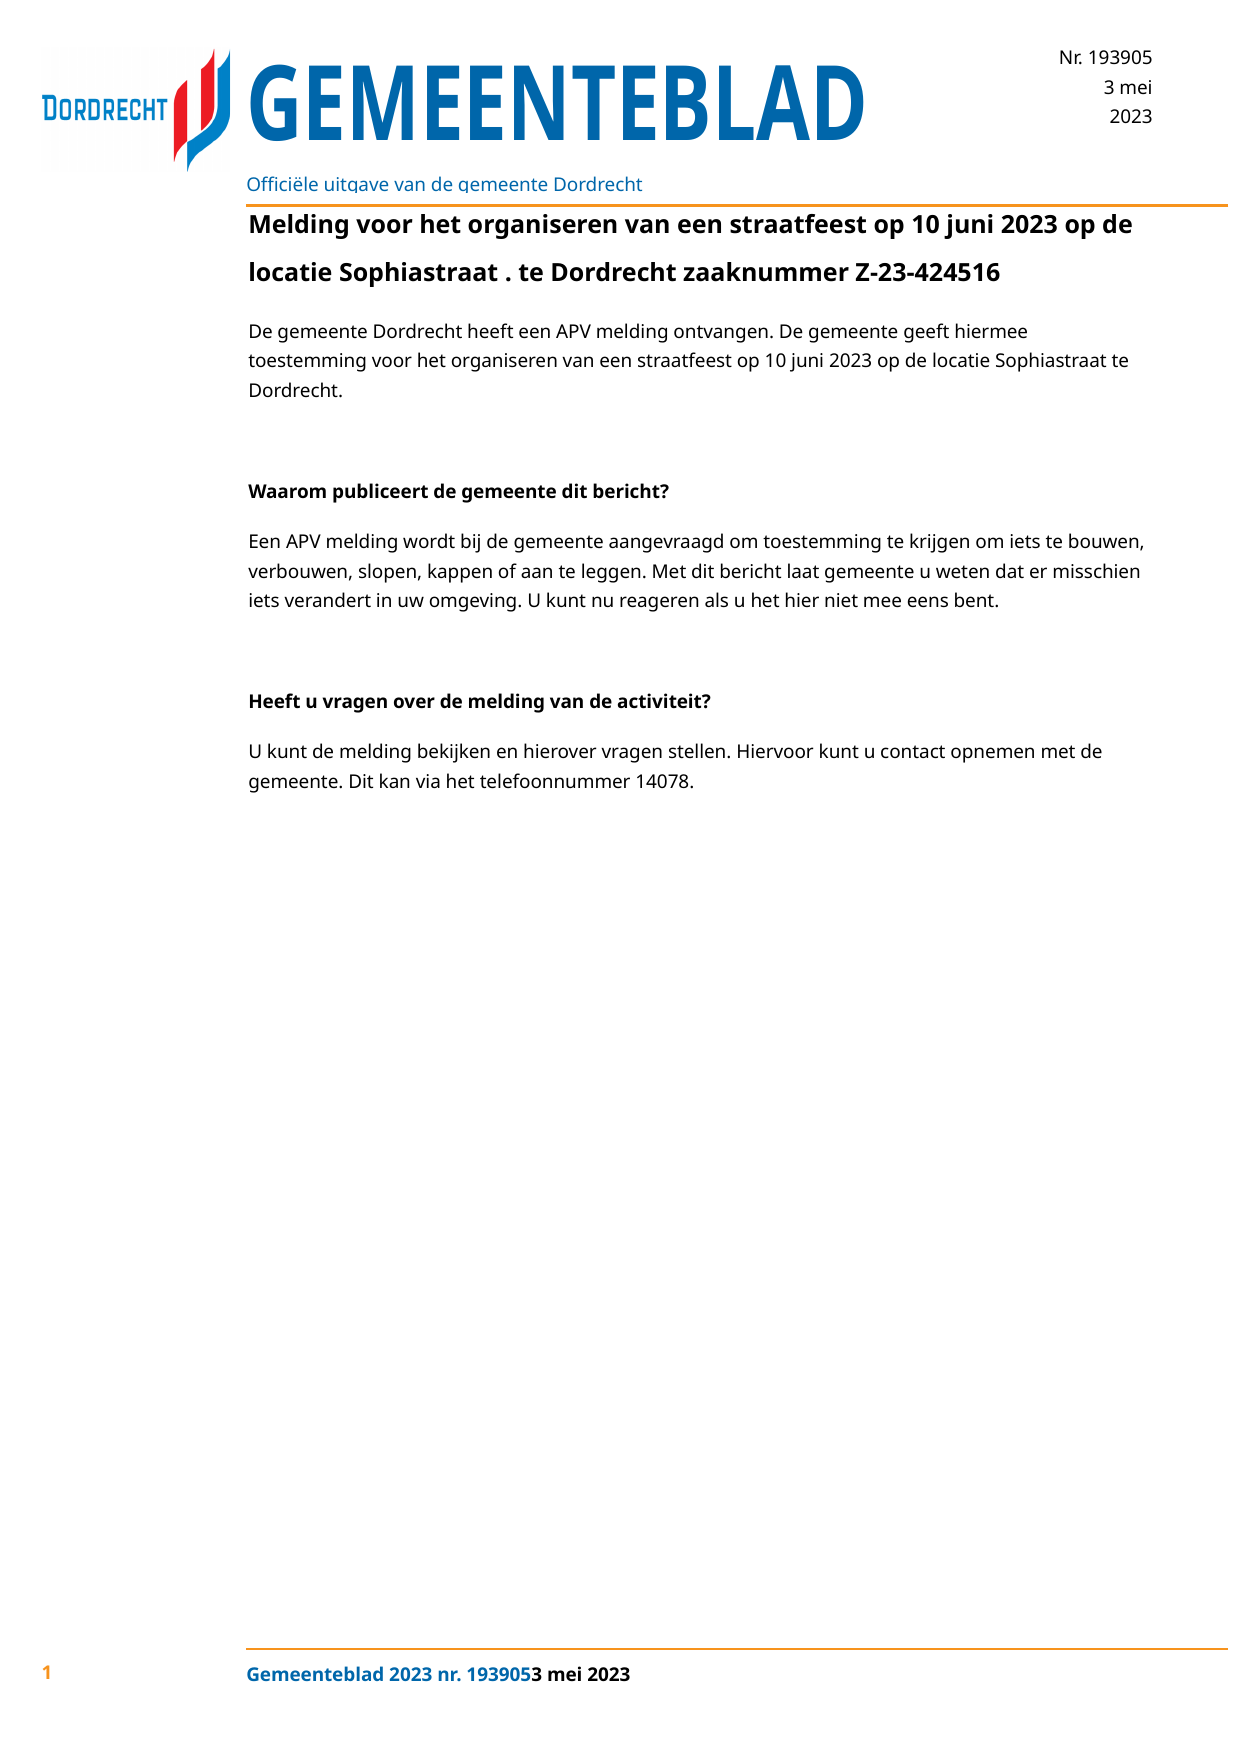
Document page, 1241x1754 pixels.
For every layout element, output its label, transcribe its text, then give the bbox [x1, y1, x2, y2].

text Heeft u vragen over de melding van de activiteit? [248, 688, 1152, 714]
picture [41, 47, 231, 172]
text Een APV melding wordt bij de gemeente aangevraagd om toestemming te krijgen om iets te bouwen, verbouwen, slopen, kappen of aan te leggen. Met dit bericht laat gemeente u weten dat er misschien iets verandert in uw omgeving. U kunt nu reageren als u het hier niet mee eens bent. [248, 528, 1152, 613]
text Melding voor het organiseren van een straatfeest op 10 juni 2023 op de locatie Sophiastraat . te Dordrecht zaaknummer Z-23-424516 [248, 207, 1152, 288]
text De gemeente Dordrecht heeft een APV melding ontvangen. De gemeente geeft hiermee toestemming voor het organiseren van een straatfeest op 10 juni 2023 op de locatie Sophiastraat te Dordrecht. [248, 318, 1152, 403]
text Waarom publiceert de gemeente dit bericht? [248, 478, 1152, 504]
text U kunt de melding bekijken en hierover vragen stellen. Hiervoor kunt u contact opnemen met de gemeente. Dit kan via het telefoonnummer 14078. [248, 739, 1152, 794]
